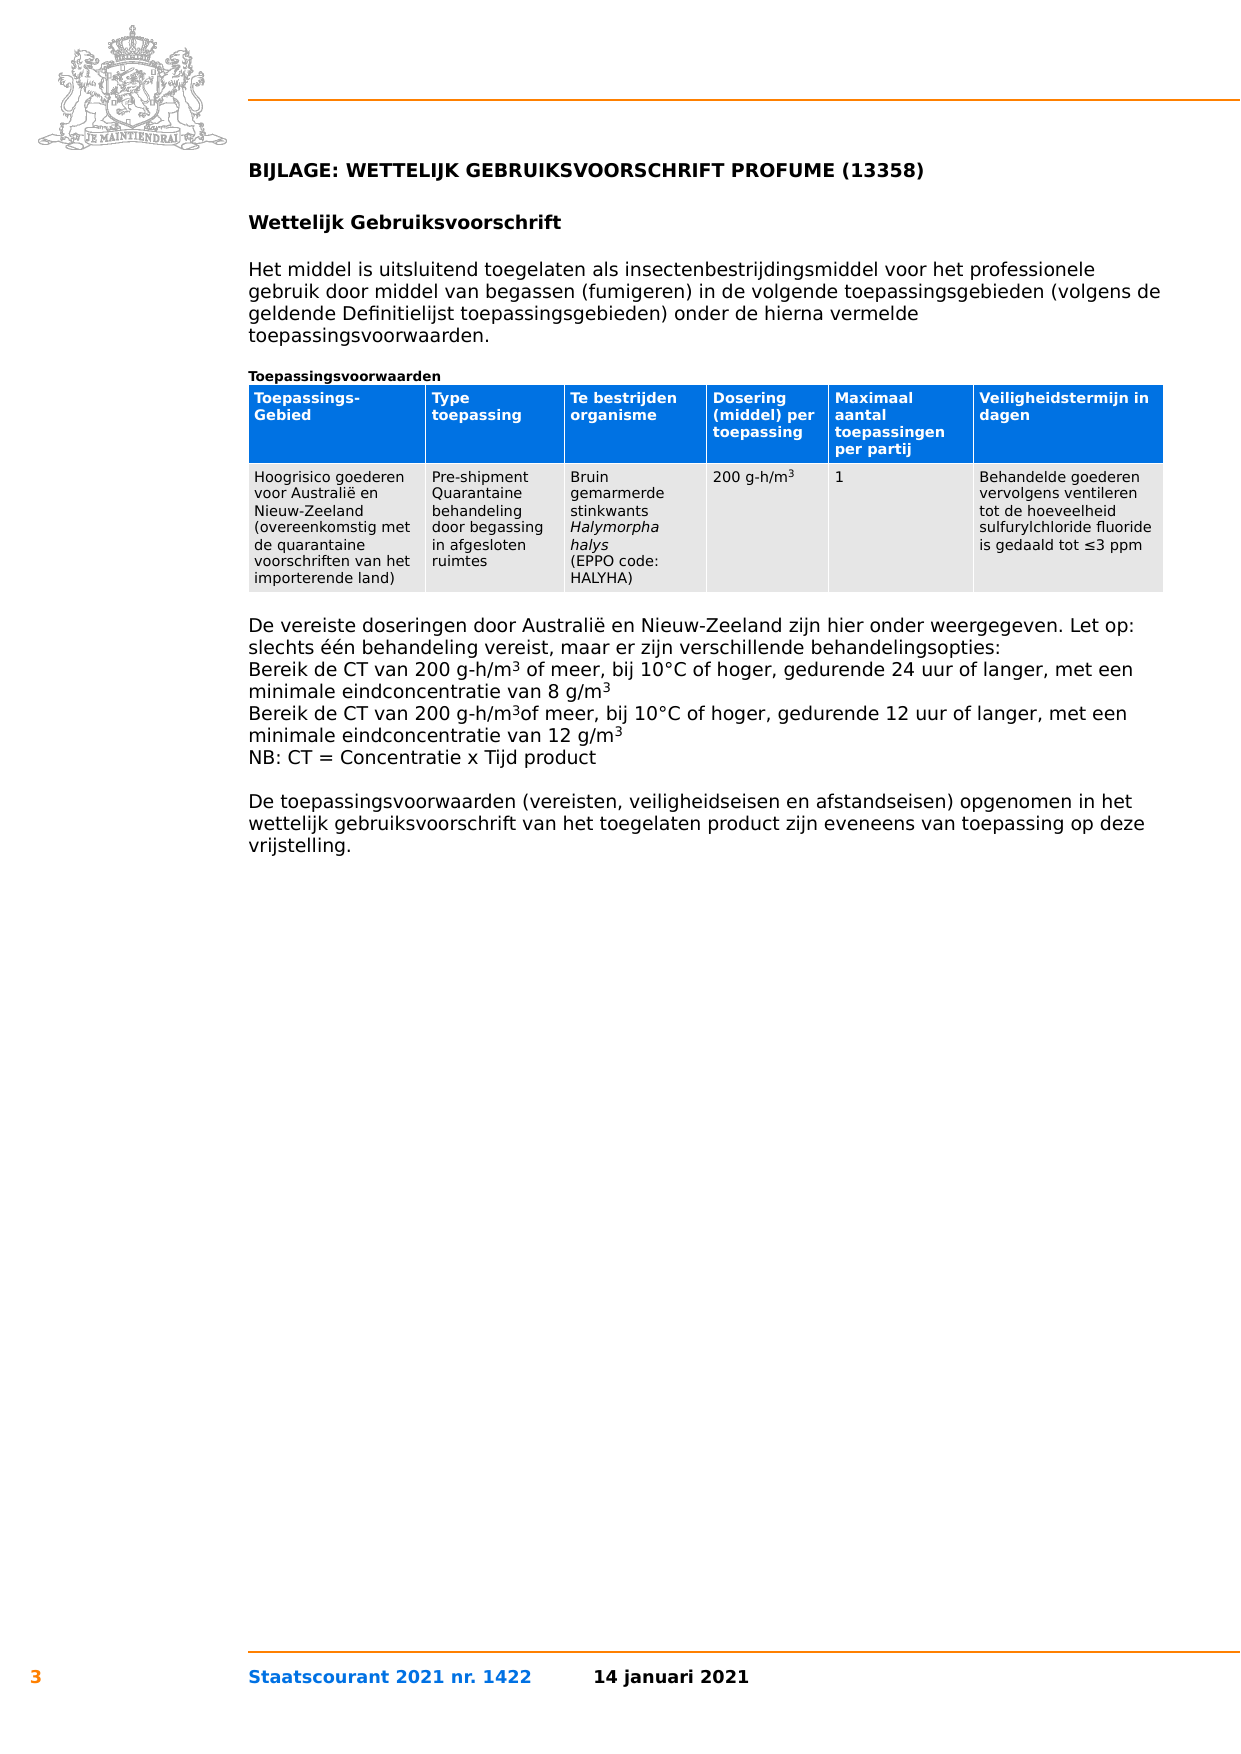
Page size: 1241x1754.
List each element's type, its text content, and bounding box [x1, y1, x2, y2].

text Bereik de CT van 200 g-h/m3 of meer, bij 10°C of hoger, gedurende 24 uur of langer, met een minimale eindconcentratie van 8 g/m3 [248, 659, 1163, 703]
table_cell Te bestrijden organisme [565, 385, 706, 463]
table_cell 200 g-h/m3 [707, 464, 828, 592]
text De toepassingsvoorwaarden (vereisten, veiligheidseisen en afstandseisen) opgenomen in het wettelijk gebruiksvoorschrift van het toegelaten product zijn eveneens van toepassing op deze vrijstelling. [248, 791, 1163, 857]
table_cell Hoogrisico goederen voor Australië en Nieuw-Zeeland (overeenkomstig met de quarantaine voorschriften van het importerende land) [249, 464, 425, 592]
table_cell Maximaal aantal toepassingen per partij [829, 385, 973, 463]
table_cell Bruin gemarmerde stinkwants Halymorpha halys (EPPO code: HALYHA) [565, 464, 706, 592]
subtitle Wettelijk Gebruiksvoorschrift [248, 212, 1163, 234]
table_cell 1 [829, 464, 973, 592]
table_cell Behandelde goederen vervolgens ventileren tot de hoeveelheid sulfurylchloride fluoride is gedaald tot ≤3 ppm [974, 464, 1163, 592]
text Het middel is uitsluitend toegelaten als insectenbestrijdingsmiddel voor het professionele gebruik door middel van begassen (fumigeren) in de volgende toepassingsgebieden (volgens de geldende Definitielijst toepassingsgebieden) onder de hierna vermelde toepassingsvoorwaarden. [248, 259, 1163, 347]
table_cell Dosering (middel) per toepassing [707, 385, 828, 463]
table_cell Pre-shipment Quarantaine behandeling door begassing in afgesloten ruimtes [426, 464, 564, 592]
table_cell Veiligheidstermijn in dagen [974, 385, 1163, 463]
table_cell Type toepassing [426, 385, 564, 463]
text Bereik de CT van 200 g-h/m3of meer, bij 10°C of hoger, gedurende 12 uur of langer, met een minimale eindconcentratie van 12 g/m3 [248, 703, 1163, 747]
text NB: CT = Concentratie x Tijd product [248, 747, 1163, 769]
table_cell Toepassings- Gebied [249, 385, 425, 463]
subtitle BIJLAGE: WETTELIJK GEBRUIKSVOORSCHRIFT PROFUME (13358) [248, 160, 1163, 182]
picture [38, 25, 227, 150]
text De vereiste doseringen door Australië en Nieuw-Zeeland zijn hier onder weergegeven. Let op: slechts één behandeling vereist, maar er zijn verschillende behandelingsopties: [248, 615, 1163, 659]
table_header Toepassingsvoorwaarden [248, 369, 1163, 384]
